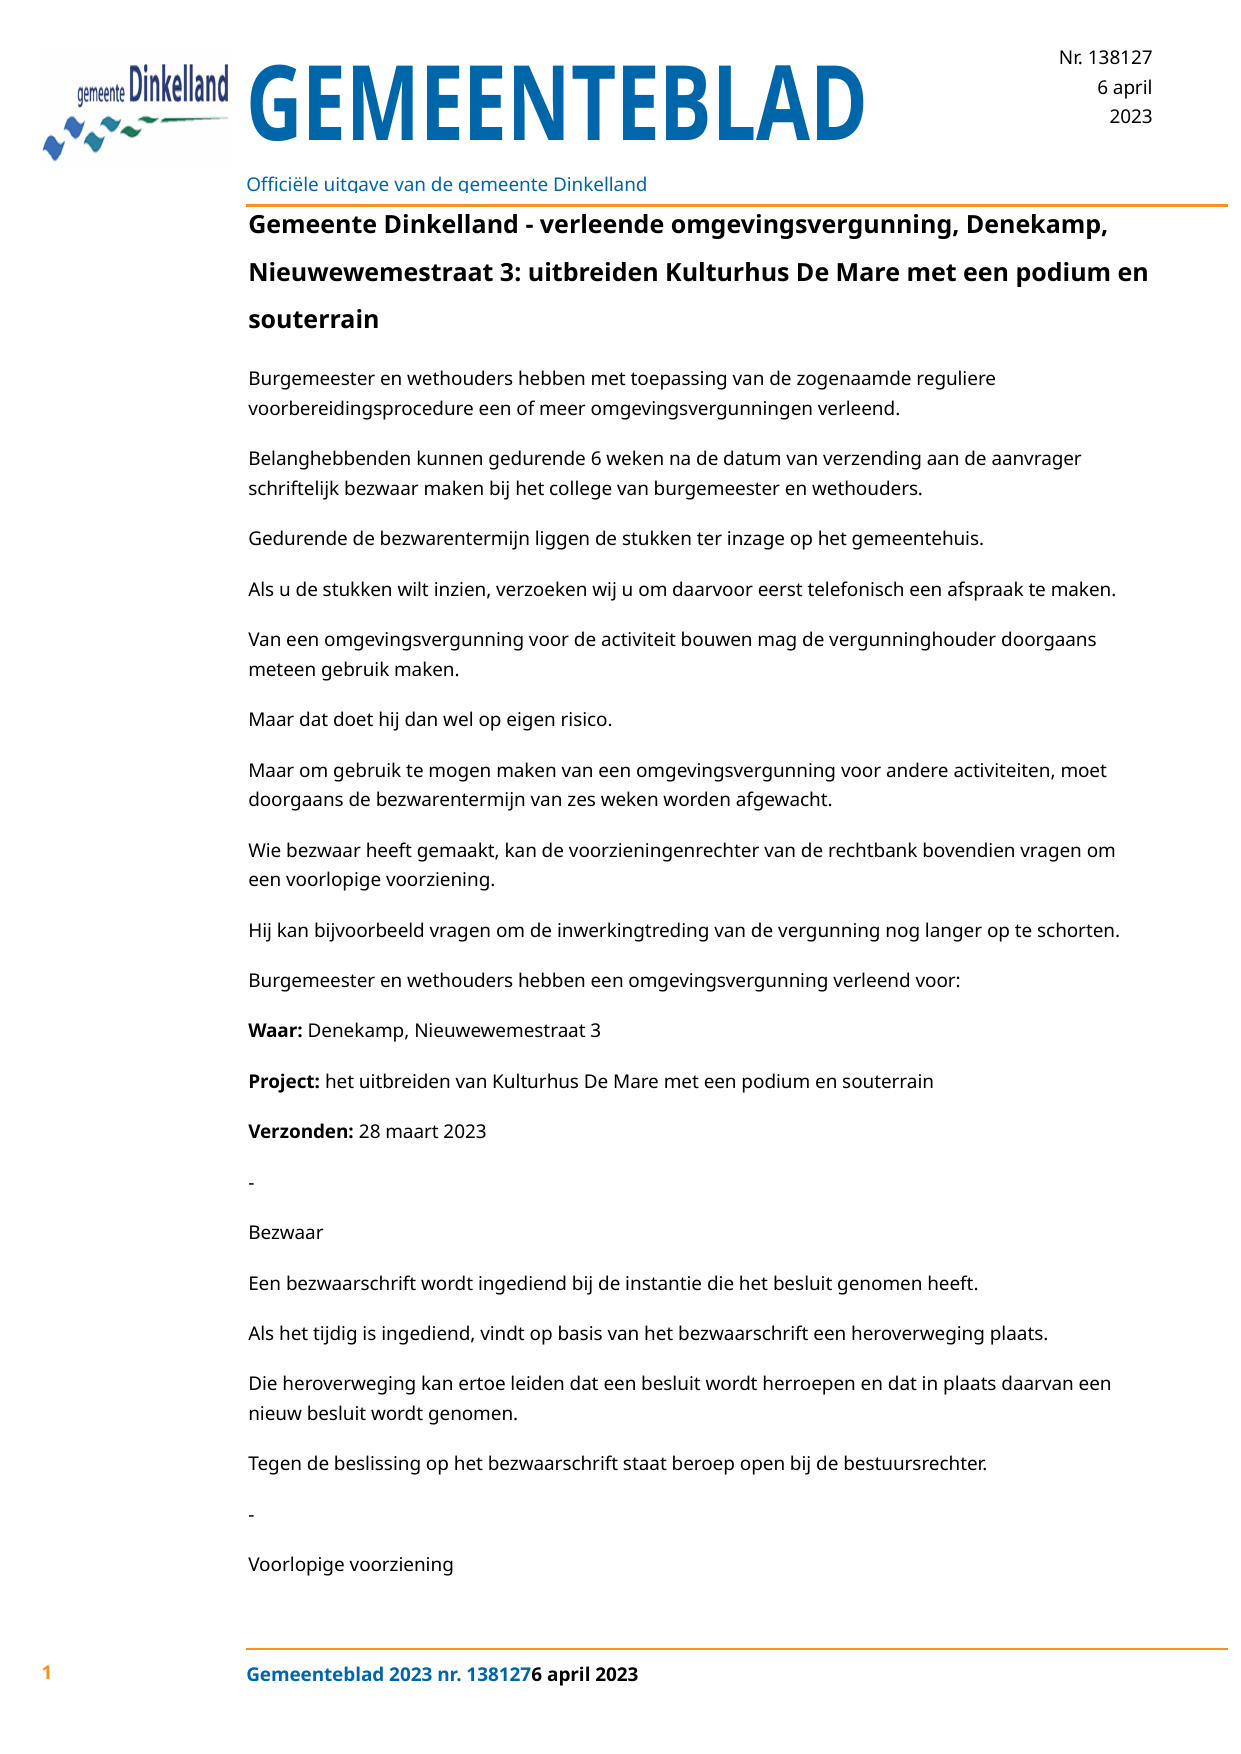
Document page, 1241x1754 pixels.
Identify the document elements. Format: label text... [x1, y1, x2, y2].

text Die heroverweging kan ertoe leiden dat een besluit wordt herroepen en dat in plaats daarvan een nieuw besluit wordt genomen. [248, 1371, 1152, 1426]
text Bezwaar [248, 1219, 1152, 1245]
text Als het tijdig is ingediend, vindt op basis van het bezwaarschrift een heroverweging plaats. [248, 1320, 1152, 1346]
text Een bezwaarschrift wordt ingediend bij de instantie die het besluit genomen heeft. [248, 1270, 1152, 1295]
text Burgemeester en wethouders hebben met toepassing van de zogenaamde reguliere voorbereidingsprocedure een of meer omgevingsvergunningen verleend. [248, 366, 1152, 421]
text Maar dat doet hij dan wel op eigen risico. [248, 706, 1152, 732]
text - [248, 1169, 1152, 1194]
text Hij kan bijvoorbeeld vragen om de inwerkingtreding van de vergunning nog langer op te schorten. [248, 917, 1152, 942]
text Tegen de beslissing op het bezwaarschrift staat beroep open bij de bestuursrechter. [248, 1451, 1152, 1476]
text Project: het uitbreiden van Kulturhus De Mare met een podium en souterrain [248, 1068, 1152, 1094]
text Belanghebbenden kunnen gedurende 6 weken na de datum van verzending aan de aanvrager schriftelijk bezwaar maken bij het college van burgemeester en wethouders. [248, 446, 1152, 501]
text Wie bezwaar heeft gemaakt, kan de voorzieningenrechter van de rechtbank bovendien vragen om een voorlopige voorziening. [248, 837, 1152, 892]
text Gedurende de bezwarentermijn liggen de stukken ter inzage op het gemeentehuis. [248, 526, 1152, 551]
text Van een omgevingsvergunning voor de activiteit bouwen mag de vergunninghouder doorgaans meteen gebruik maken. [248, 626, 1152, 682]
text - [248, 1501, 1152, 1527]
text Burgemeester en wethouders hebben een omgevingsvergunning verleend voor: [248, 967, 1152, 993]
text Waar: Denekamp, Nieuwewemestraat 3 [248, 1018, 1152, 1043]
text Maar om gebruik te mogen maken van een omgevingsvergunning voor andere activiteiten, moet doorgaans de bezwarentermijn van zes weken worden afgewacht. [248, 757, 1152, 812]
text Voorlopige voorziening [248, 1551, 1152, 1577]
picture [41, 47, 231, 172]
text Als u de stukken wilt inzien, verzoeken wij u om daarvoor eerst telefonisch een afspraak te maken. [248, 576, 1152, 602]
text Gemeente Dinkelland - verleende omgevingsvergunning, Denekamp, Nieuwewemestraat 3: uitbreiden Kulturhus De Mare met een podium en souterrain [248, 207, 1152, 336]
text Verzonden: 28 maart 2023 [248, 1118, 1152, 1144]
